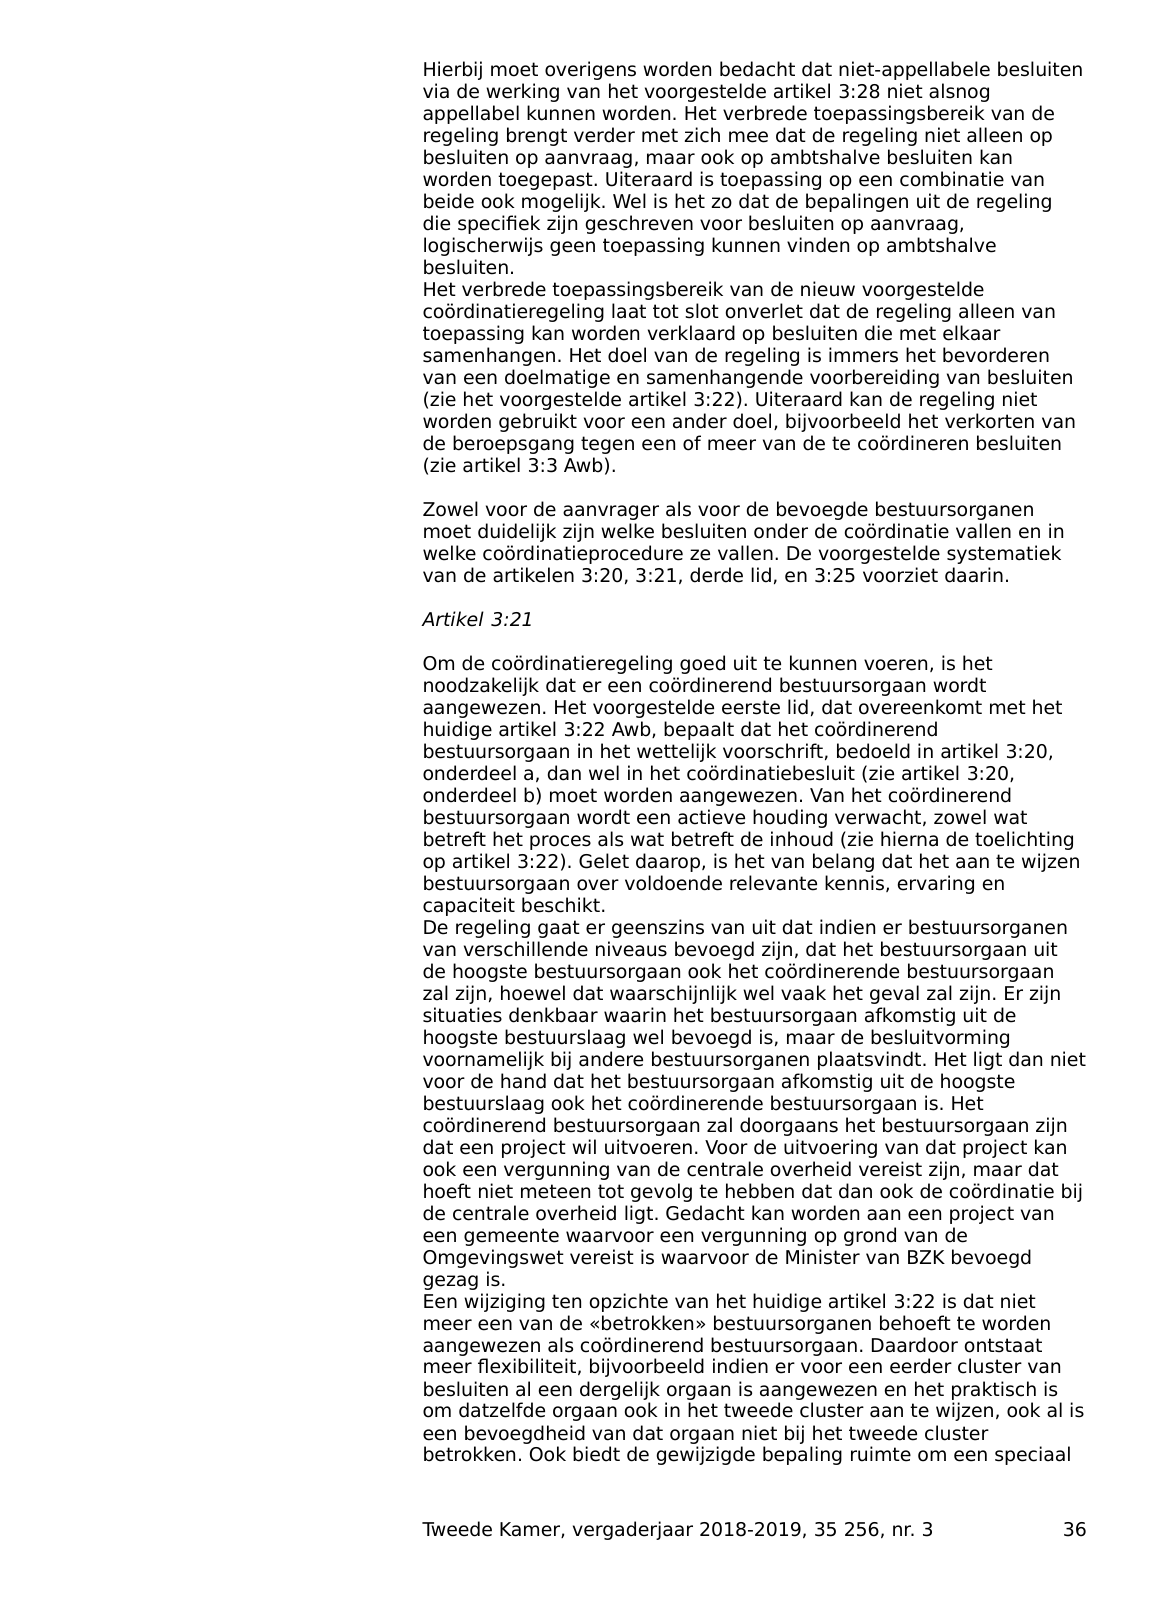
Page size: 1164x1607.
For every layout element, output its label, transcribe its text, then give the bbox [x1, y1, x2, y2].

text Een wijziging ten opzichte van het huidige artikel 3:22 is dat niet meer een van de «betrokken» bestuursorganen behoeft te worden aangewezen als coördinerend bestuursorgaan. Daardoor ontstaat meer flexibiliteit, bijvoorbeeld indien er voor een eerder cluster van besluiten al een dergelijk orgaan is aangewezen en het praktisch is om datzelfde orgaan ook in het tweede cluster aan te wijzen, ook al is een bevoegdheid van dat orgaan niet bij het tweede cluster betrokken. Ook biedt de gewijzigde bepaling ruimte om een speciaal [422, 1291, 1087, 1466]
subtitle Artikel 3:21 [422, 609, 1087, 631]
text Om de coördinatieregeling goed uit te kunnen voeren, is het noodzakelijk dat er een coördinerend bestuursorgaan wordt aangewezen. Het voorgestelde eerste lid, dat overeenkomt met het huidige artikel 3:22 Awb, bepaalt dat het coördinerend bestuursorgaan in het wettelijk voorschrift, bedoeld in artikel 3:20, onderdeel a, dan wel in het coördinatiebesluit (zie artikel 3:20, onderdeel b) moet worden aangewezen. Van het coördinerend bestuursorgaan wordt een actieve houding verwacht, zowel wat betreft het proces als wat betreft de inhoud (zie hierna de toelichting op artikel 3:22). Gelet daarop, is het van belang dat het aan te wijzen bestuursorgaan over voldoende relevante kennis, ervaring en capaciteit beschikt. [422, 653, 1087, 917]
text Hierbij moet overigens worden bedacht dat niet-appellabele besluiten via de werking van het voorgestelde artikel 3:28 niet alsnog appellabel kunnen worden. Het verbrede toepassingsbereik van de regeling brengt verder met zich mee dat de regeling niet alleen op besluiten op aanvraag, maar ook op ambtshalve besluiten kan worden toegepast. Uiteraard is toepassing op een combinatie van beide ook mogelijk. Wel is het zo dat de bepalingen uit de regeling die specifiek zijn geschreven voor besluiten op aanvraag, logischerwijs geen toepassing kunnen vinden op ambtshalve besluiten. [422, 59, 1087, 279]
text Het verbrede toepassingsbereik van de nieuw voorgestelde coördinatieregeling laat tot slot onverlet dat de regeling alleen van toepassing kan worden verklaard op besluiten die met elkaar samenhangen. Het doel van de regeling is immers het bevorderen van een doelmatige en samenhangende voorbereiding van besluiten (zie het voorgestelde artikel 3:22). Uiteraard kan de regeling niet worden gebruikt voor een ander doel, bijvoorbeeld het verkorten van de beroepsgang tegen een of meer van de te coördineren besluiten (zie artikel 3:3 Awb). [422, 279, 1087, 477]
text Zowel voor de aanvrager als voor de bevoegde bestuursorganen moet duidelijk zijn welke besluiten onder de coördinatie vallen en in welke coördinatieprocedure ze vallen. De voorgestelde systematiek van de artikelen 3:20, 3:21, derde lid, en 3:25 voorziet daarin. [422, 499, 1087, 587]
text De regeling gaat er geenszins van uit dat indien er bestuursorganen van verschillende niveaus bevoegd zijn, dat het bestuursorgaan uit de hoogste bestuursorgaan ook het coördinerende bestuursorgaan zal zijn, hoewel dat waarschijnlijk wel vaak het geval zal zijn. Er zijn situaties denkbaar waarin het bestuursorgaan afkomstig uit de hoogste bestuurslaag wel bevoegd is, maar de besluitvorming voornamelijk bij andere bestuursorganen plaatsvindt. Het ligt dan niet voor de hand dat het bestuursorgaan afkomstig uit de hoogste bestuurslaag ook het coördinerende bestuursorgaan is. Het coördinerend bestuursorgaan zal doorgaans het bestuursorgaan zijn dat een project wil uitvoeren. Voor de uitvoering van dat project kan ook een vergunning van de centrale overheid vereist zijn, maar dat hoeft niet meteen tot gevolg te hebben dat dan ook de coördinatie bij de centrale overheid ligt. Gedacht kan worden aan een project van een gemeente waarvoor een vergunning op grond van de Omgevingswet vereist is waarvoor de Minister van BZK bevoegd gezag is. [422, 917, 1087, 1291]
